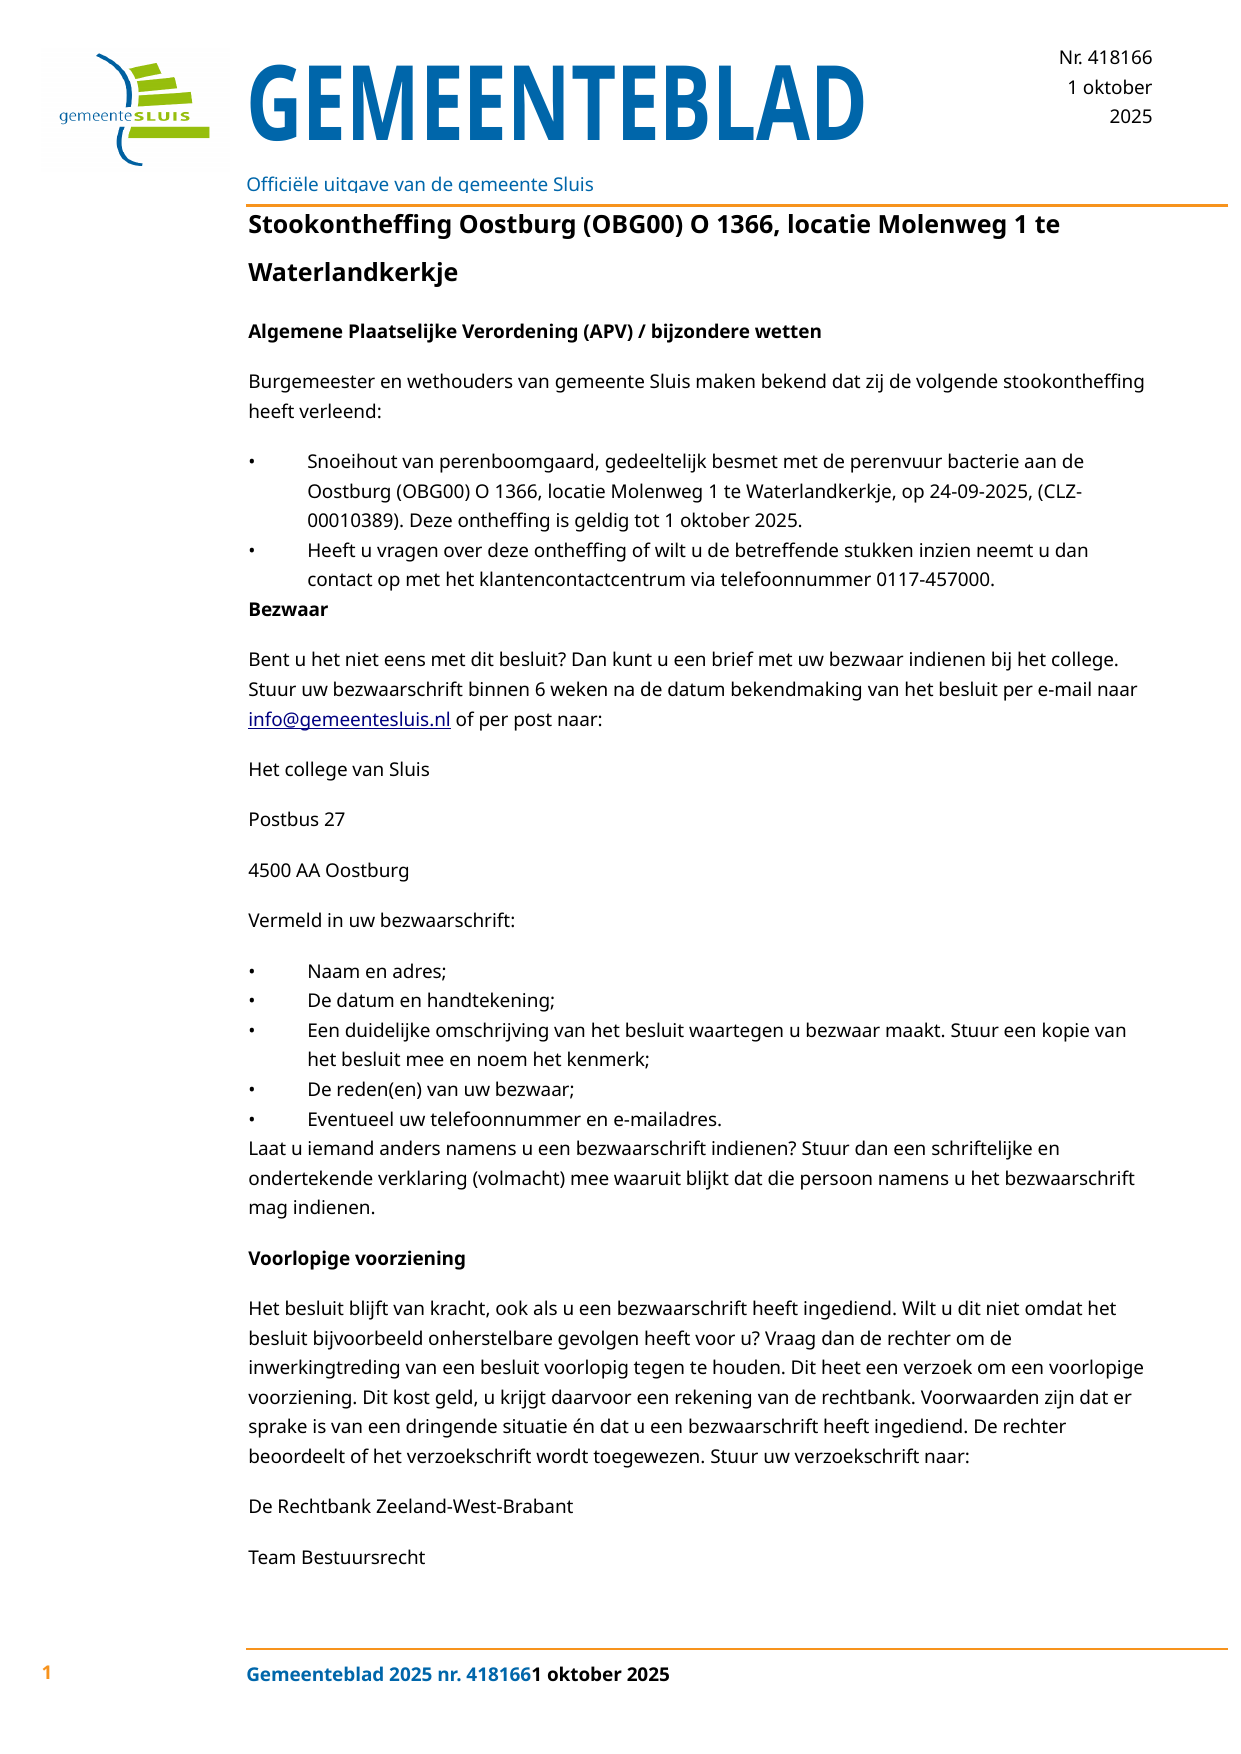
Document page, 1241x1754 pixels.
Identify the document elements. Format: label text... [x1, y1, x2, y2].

text Het college van Sluis [248, 756, 1152, 782]
text Stookontheffing Oostburg (OBG00) O 1366, locatie Molenweg 1 te Waterlandkerkje [248, 207, 1152, 288]
picture [41, 47, 231, 172]
text 4500 AA Oostburg [248, 857, 1152, 883]
list De reden(en) van uw bezwaar; [248, 1076, 1152, 1102]
list Heeft u vragen over deze ontheffing of wilt u de betreffende stukken inzien neemt u dan contact op met het klantencontactcentrum via telefoonnummer 0117-457000. [248, 537, 1152, 592]
text Bent u het niet eens met dit besluit? Dan kunt u een brief met uw bezwaar indienen bij het college. Stuur uw bezwaarschrift binnen 6 weken na de datum bekendmaking van het besluit per e-mail naar info@gemeentesluis.nl of per post naar: [248, 647, 1152, 732]
list Snoeihout van perenboomgaard, gedeeltelijk besmet met de perenvuur bacterie aan de Oostburg (OBG00) O 1366, locatie Molenweg 1 te Waterlandkerkje, op 24-09-2025, (CLZ-00010389). Deze ontheffing is geldig tot 1 oktober 2025. [248, 448, 1152, 533]
text Postbus 27 [248, 807, 1152, 832]
text Algemene Plaatselijke Verordening (APV) / bijzondere wetten [248, 318, 1152, 344]
text De Rechtbank Zeeland-West-Brabant [248, 1494, 1152, 1519]
text Het besluit blijft van kracht, ook als u een bezwaarschrift heeft ingediend. Wilt u dit niet omdat het besluit bijvoorbeeld onherstelbare gevolgen heeft voor u? Vraag dan de rechter om de inwerkingtreding van een besluit voorlopig tegen te houden. Dit heet een verzoek om een voorlopige voorziening. Dit kost geld, u krijgt daarvoor een rekening van de rechtbank. Voorwaarden zijn dat er sprake is van een dringende situatie én dat u een bezwaarschrift heeft ingediend. De rechter beoordeelt of het verzoekschrift wordt toegewezen. Stuur uw verzoekschrift naar: [248, 1295, 1152, 1469]
list Eventueel uw telefoonnummer en e-mailadres. [248, 1106, 1152, 1132]
text Voorlopige voorziening [248, 1245, 1152, 1271]
list Een duidelijke omschrijving van het besluit waartegen u bezwaar maakt. Stuur een kopie van het besluit mee en noem het kenmerk; [248, 1017, 1152, 1072]
text Vermeld in uw bezwaarschrift: [248, 907, 1152, 933]
text Laat u iemand anders namens u een bezwaarschrift indienen? Stuur dan een schriftelijke en ondertekende verklaring (volmacht) mee waaruit blijkt dat die persoon namens u het bezwaarschrift mag indienen. [248, 1135, 1152, 1220]
text Team Bestuursrecht [248, 1544, 1152, 1570]
list De datum en handtekening; [248, 987, 1152, 1013]
list Naam en adres; [248, 958, 1152, 984]
text Bezwaar [248, 596, 1152, 622]
text Burgemeester en wethouders van gemeente Sluis maken bekend dat zij de volgende stookontheffing heeft verleend: [248, 368, 1152, 424]
